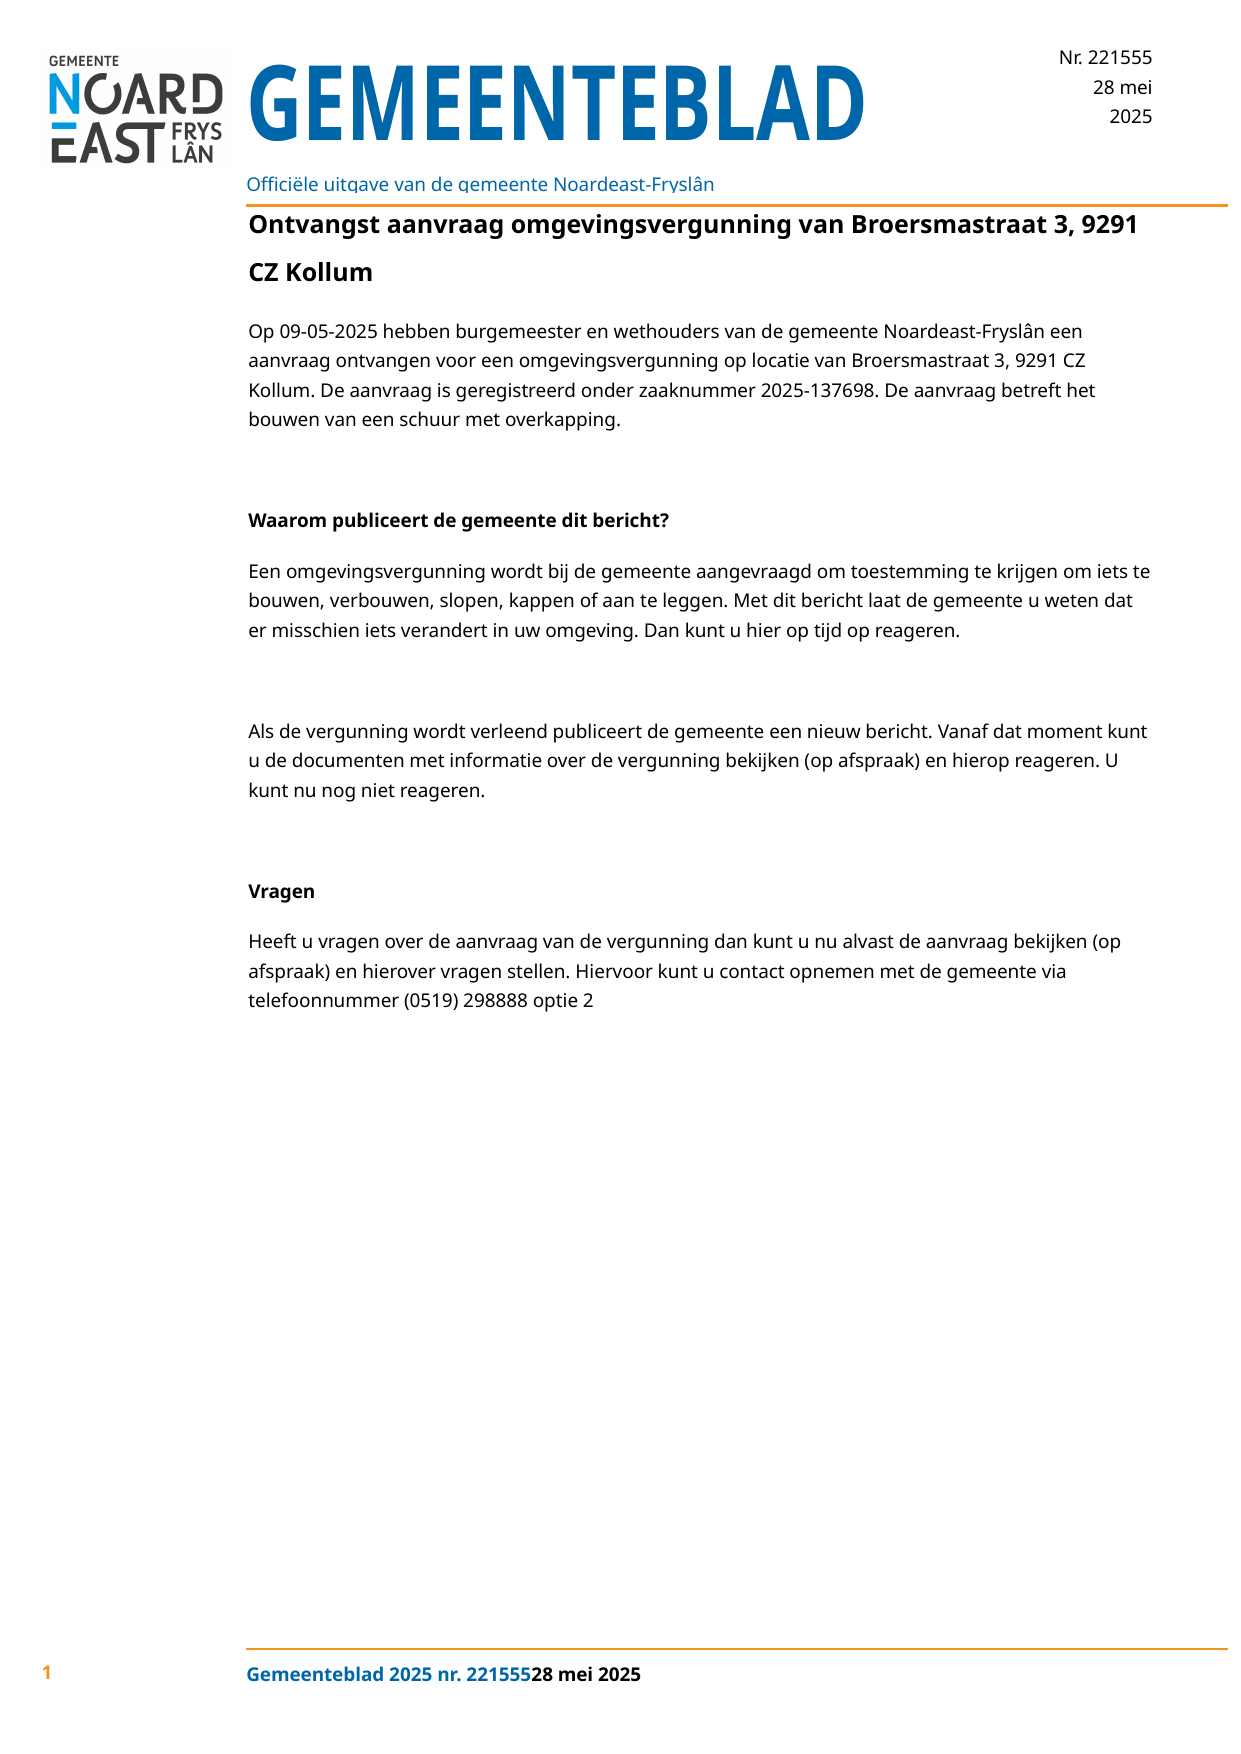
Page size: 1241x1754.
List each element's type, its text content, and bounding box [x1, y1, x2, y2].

text Waarom publiceert de gemeente dit bericht? [248, 507, 1152, 533]
text Op 09-05-2025 hebben burgemeester en wethouders van de gemeente Noardeast-Fryslân een aanvraag ontvangen voor een omgevingsvergunning op locatie van Broersmastraat 3, 9291 CZ Kollum. De aanvraag is geregistreerd onder zaaknummer 2025-137698. De aanvraag betreft het bouwen van een schuur met overkapping. [248, 318, 1152, 432]
text Als de vergunning wordt verleend publiceert de gemeente een nieuw bericht. Vanaf dat moment kunt u de documenten met informatie over de vergunning bekijken (op afspraak) en hierop reageren. U kunt nu nog niet reageren. [248, 718, 1152, 803]
text Heeft u vragen over de aanvraag van de vergunning dan kunt u nu alvast de aanvraag bekijken (op afspraak) en hierover vragen stellen. Hiervoor kunt u contact opnemen met de gemeente via telefoonnummer (0519) 298888 optie 2 [248, 928, 1152, 1013]
text Een omgevingsvergunning wordt bij de gemeente aangevraagd om toestemming te krijgen om iets te bouwen, verbouwen, slopen, kappen of aan te leggen. Met dit bericht laat de gemeente u weten dat er misschien iets verandert in uw omgeving. Dan kunt u hier op tijd op reageren. [248, 558, 1152, 643]
picture [41, 47, 231, 172]
text Ontvangst aanvraag omgevingsvergunning van Broersmastraat 3, 9291 CZ Kollum [248, 207, 1152, 288]
text Vragen [248, 878, 1152, 904]
